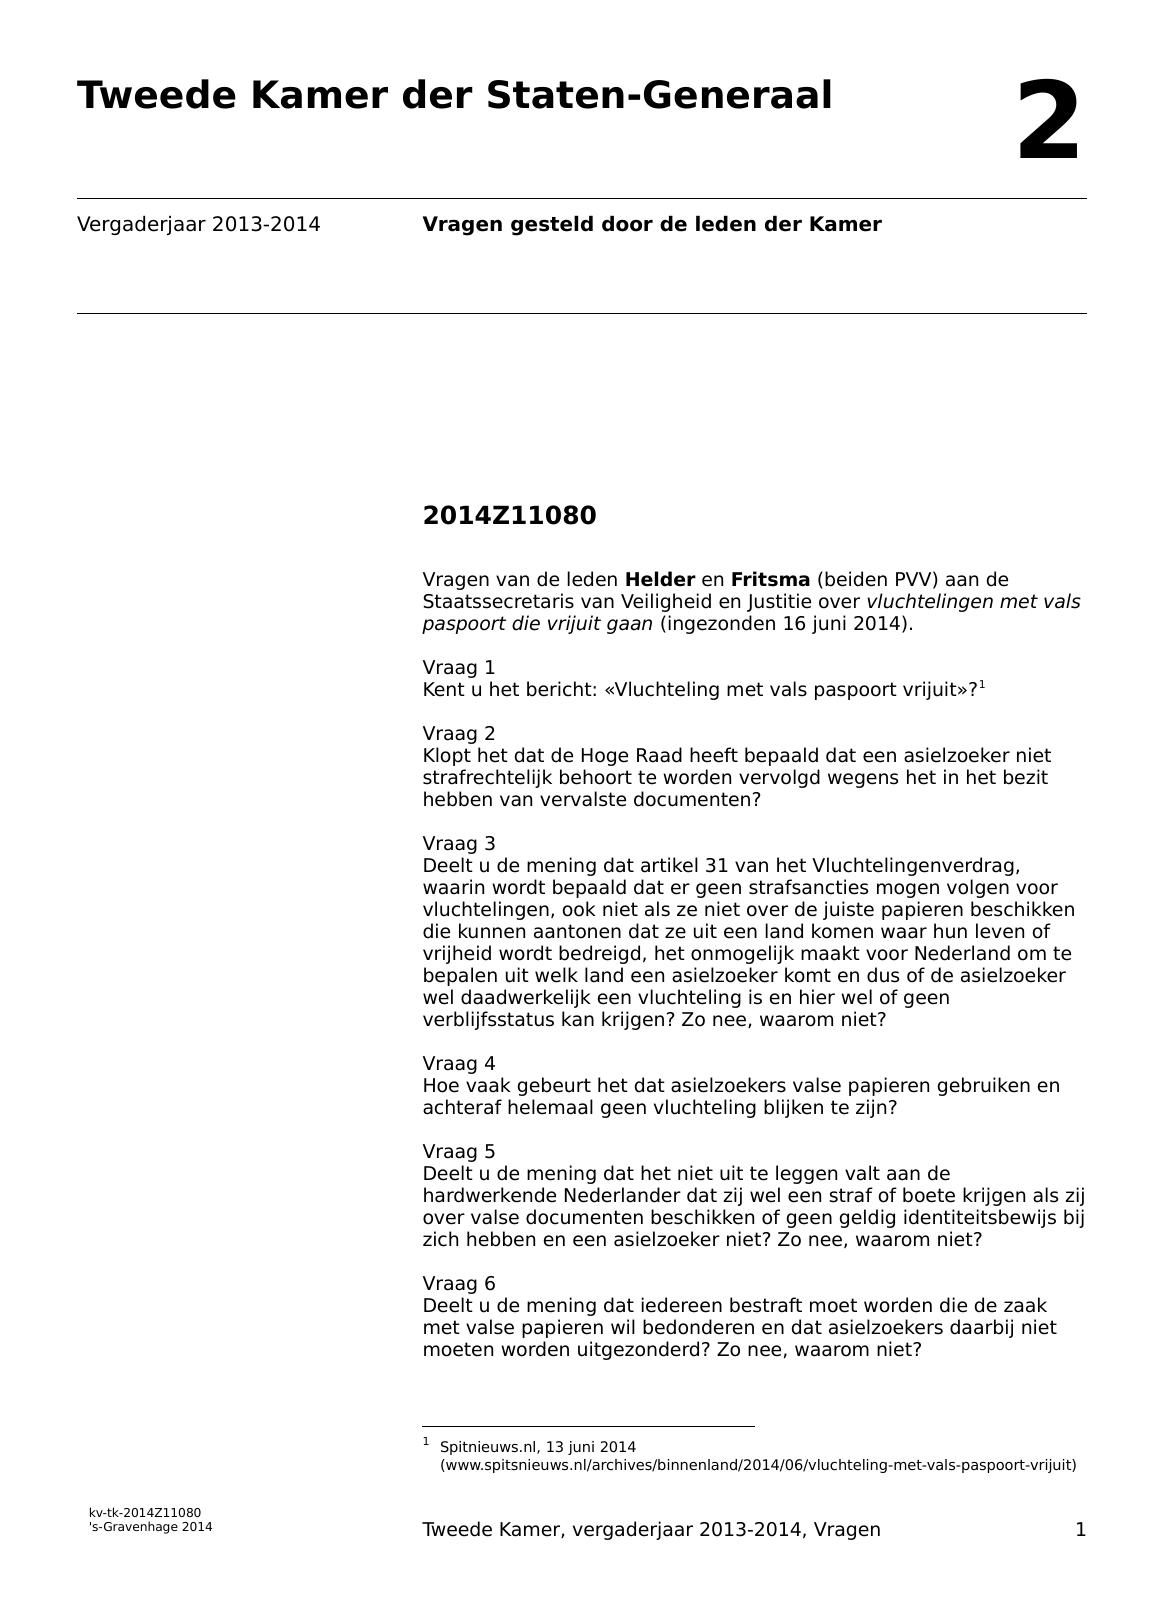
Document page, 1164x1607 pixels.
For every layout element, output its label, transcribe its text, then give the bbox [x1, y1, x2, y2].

table_cell Vergaderjaar 2013-2014 [77, 199, 422, 313]
text 2014Z11080 [422, 501, 1087, 531]
table_cell Vragen gesteld door de leden der Kamer [422, 199, 1087, 313]
text Vraag 1 [422, 657, 1087, 679]
text Hoe vaak gebeurt het dat asielzoekers valse papieren gebruiken en achteraf helemaal geen vluchteling blijken te zijn? [422, 1075, 1087, 1119]
text Vragen van de leden Helder en Fritsma (beiden PVV) aan de Staatssecretaris van Veiligheid en Justitie over vluchtelingen met vals paspoort die vrijuit gaan (ingezonden 16 juni 2014). [422, 569, 1087, 635]
text Spitnieuws.nl, 13 juni 2014 (www.spitsnieuws.nl/archives/binnenland/2014/06/vluchteling-met-vals-paspoort-vrijuit) [422, 1435, 1087, 1474]
text Deelt u de mening dat artikel 31 van het Vluchtelingenverdrag, waarin wordt bepaald dat er geen strafsancties mogen volgen voor vluchtelingen, ook niet als ze niet over de juiste papieren beschikken die kunnen aantonen dat ze uit een land komen waar hun leven of vrijheid wordt bedreigd, het onmogelijk maakt voor Nederland om te bepalen uit welk land een asielzoeker komt en dus of de asielzoeker wel daadwerkelijk een vluchteling is en hier wel of geen verblijfsstatus kan krijgen? Zo nee, waarom niet? [422, 855, 1087, 1031]
text Deelt u de mening dat iedereen bestraft moet worden die de zaak met valse papieren wil bedonderen en dat asielzoekers daarbij niet moeten worden uitgezonderd? Zo nee, waarom niet? [422, 1295, 1087, 1361]
text Vraag 6 [422, 1273, 1087, 1295]
text Vraag 3 [422, 833, 1087, 855]
table_header Tweede Kamer der Staten-Generaal [77, 59, 886, 198]
text kv-tk-2014Z11080 [88, 1506, 323, 1520]
table_header 2 [886, 59, 1087, 198]
text Deelt u de mening dat het niet uit te leggen valt aan de hardwerkende Nederlander dat zij wel een straf of boete krijgen als zij over valse documenten beschikken of geen geldig identiteitsbewijs bij zich hebben en een asielzoeker niet? Zo nee, waarom niet? [422, 1163, 1087, 1251]
text Klopt het dat de Hoge Raad heeft bepaald dat een asielzoeker niet strafrechtelijk behoort te worden vervolgd wegens het in het bezit hebben van vervalste documenten? [422, 745, 1087, 811]
text Kent u het bericht: «Vluchteling met vals paspoort vrijuit»? [422, 679, 1087, 701]
text 's-Gravenhage 2014 [88, 1520, 323, 1534]
text Vraag 2 [422, 723, 1087, 745]
text Vraag 5 [422, 1141, 1087, 1163]
text Vraag 4 [422, 1053, 1087, 1075]
